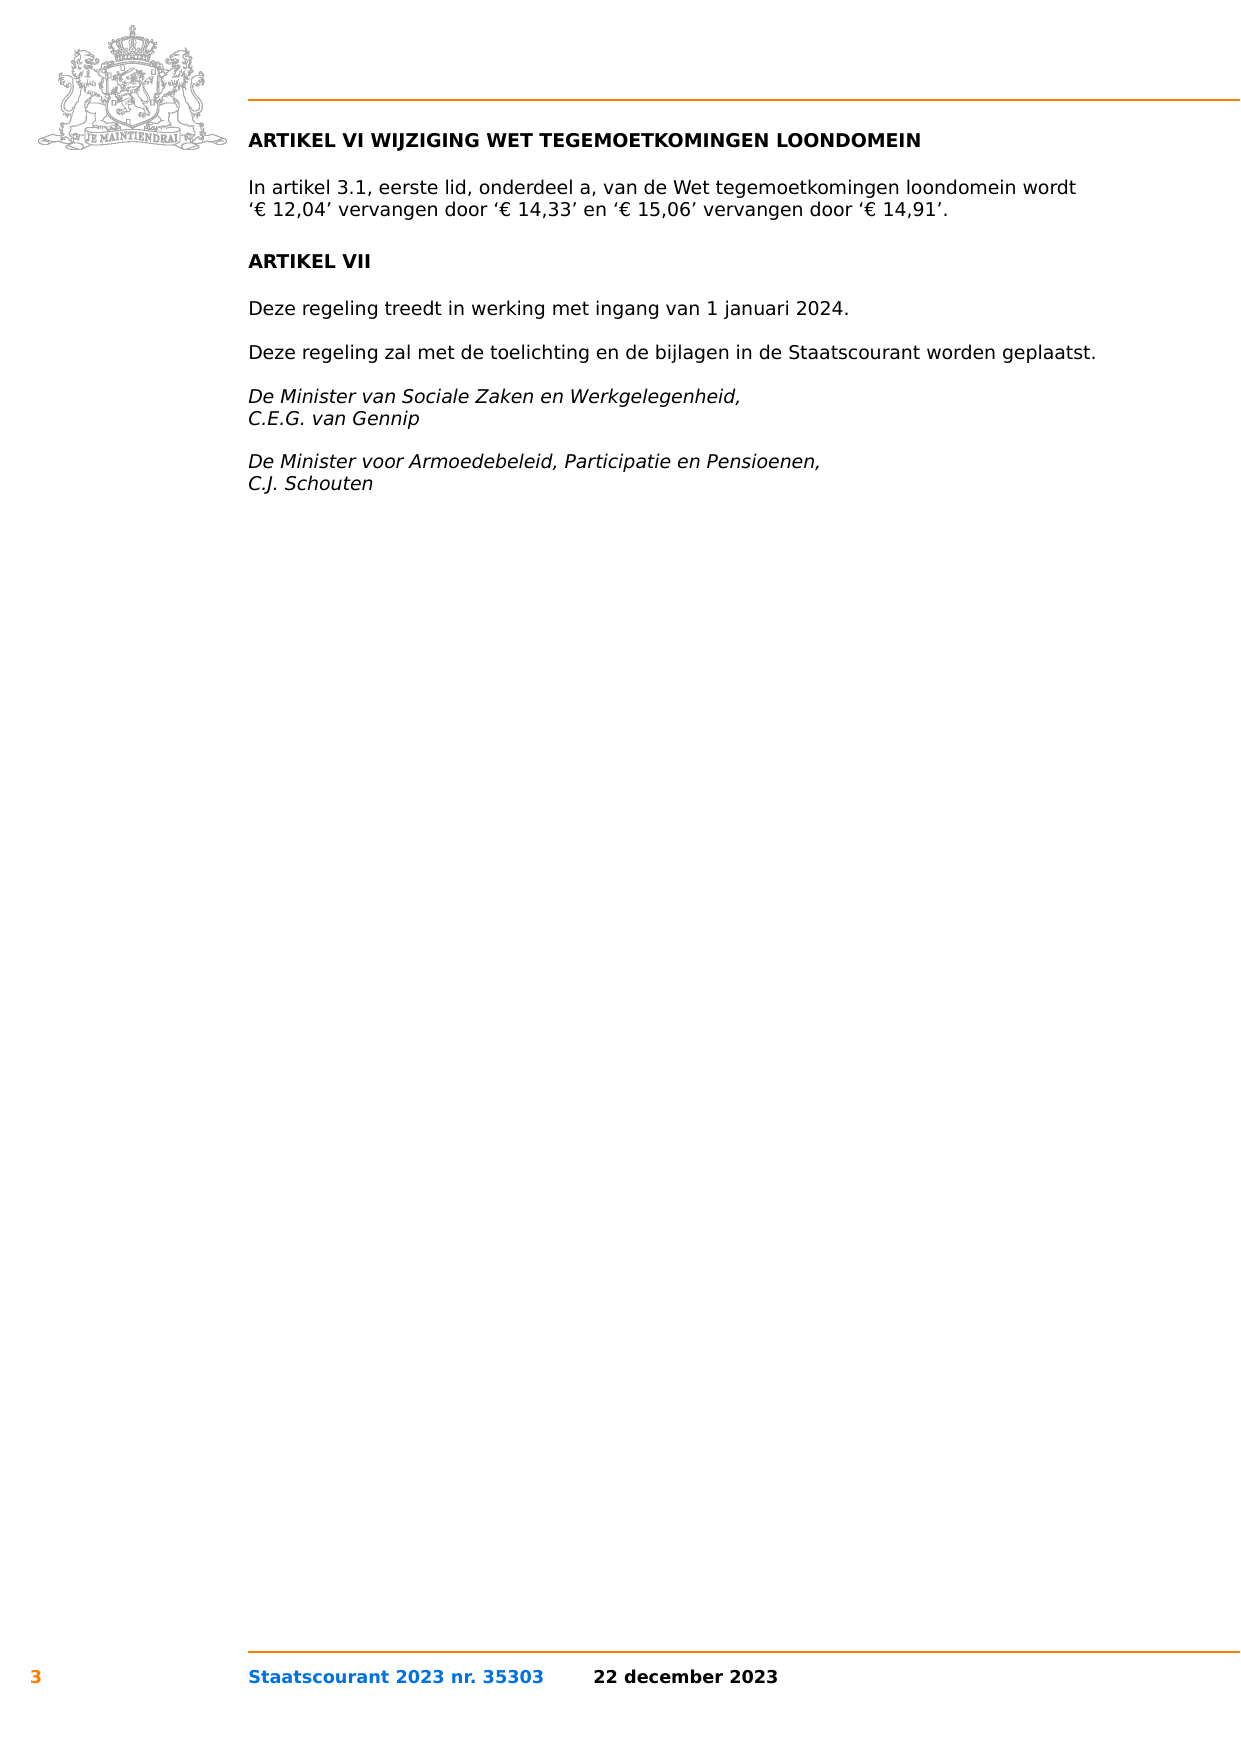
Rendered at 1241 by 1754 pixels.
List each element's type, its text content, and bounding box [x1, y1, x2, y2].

subtitle ARTIKEL VII [248, 251, 1163, 273]
subtitle ARTIKEL VI WIJZIGING WET TEGEMOETKOMINGEN LOONDOMEIN [248, 130, 1163, 152]
text De Minister van Sociale Zaken en Werkgelegenheid, C.E.G. van Gennip [248, 386, 1163, 429]
text Deze regeling treedt in werking met ingang van 1 januari 2024. [248, 298, 1163, 320]
text Deze regeling zal met de toelichting en de bijlagen in de Staatscourant worden geplaatst. [248, 342, 1163, 364]
picture [38, 25, 227, 150]
text De Minister voor Armoedebeleid, Participatie en Pensioenen, C.J. Schouten [248, 451, 1163, 495]
text In artikel 3.1, eerste lid, onderdeel a, van de Wet tegemoetkomingen loondomein wordt ‘€ 12,04’ vervangen door ‘€ 14,33’ en ‘€ 15,06’ vervangen door ‘€ 14,91’. [248, 177, 1163, 221]
